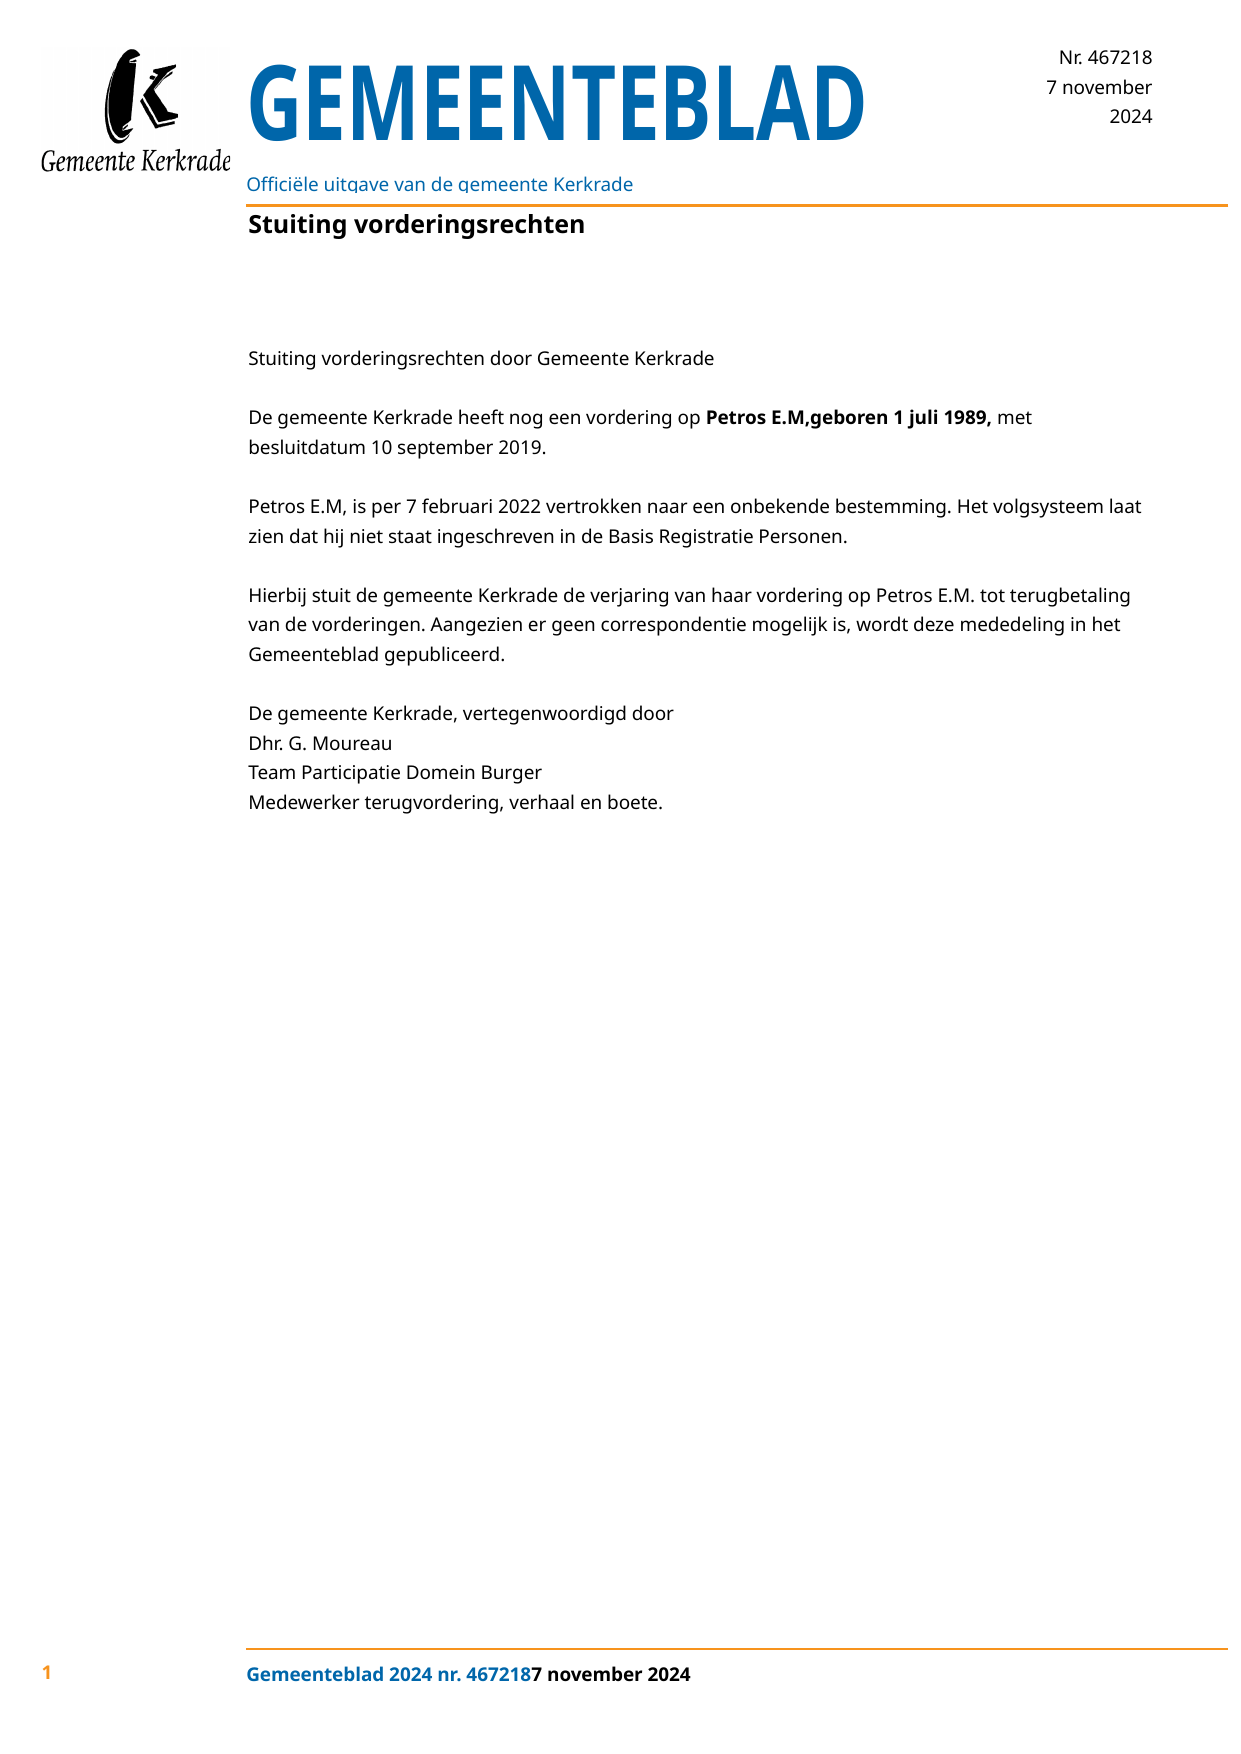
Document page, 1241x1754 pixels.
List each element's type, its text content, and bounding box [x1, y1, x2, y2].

text Dhr. G. Moureau [248, 730, 1152, 756]
text Medewerker terugvordering, verhaal en boete. [248, 789, 1152, 815]
text Stuiting vorderingsrechten [248, 207, 1152, 241]
picture [41, 47, 231, 172]
text Petros E.M, is per 7 februari 2022 vertrokken naar een onbekende bestemming. Het volgsysteem laat zien dat hij niet staat ingeschreven in de Basis Registratie Personen. [248, 493, 1152, 548]
text Team Participatie Domein Burger [248, 759, 1152, 785]
text De gemeente Kerkrade heeft nog een vordering op Petros E.M,geboren 1 juli 1989, met besluitdatum 10 september 2019. [248, 404, 1152, 460]
text De gemeente Kerkrade, vertegenwoordigd door [248, 700, 1152, 726]
text Stuiting vorderingsrechten door Gemeente Kerkrade [248, 345, 1152, 371]
text Hierbij stuit de gemeente Kerkrade de verjaring van haar vordering op Petros E.M. tot terugbetaling van de vorderingen. Aangezien er geen correspondentie mogelijk is, wordt deze mededeling in het Gemeenteblad gepubliceerd. [248, 582, 1152, 667]
